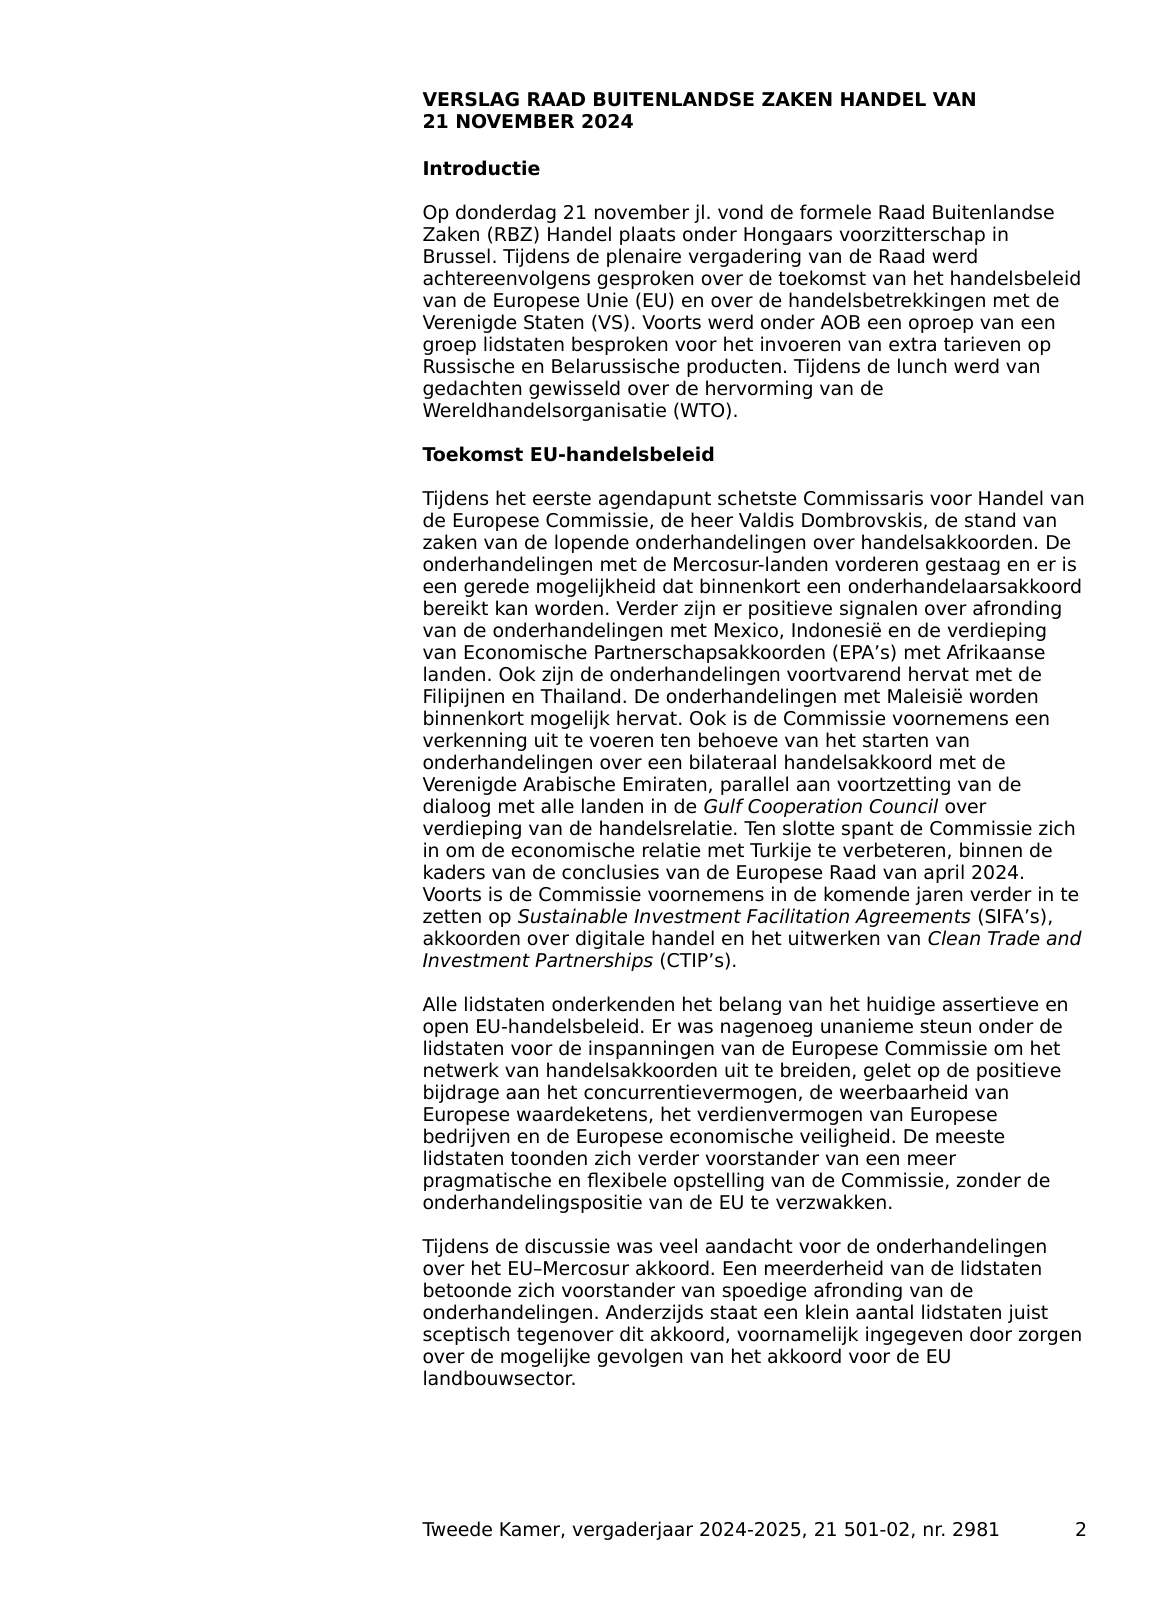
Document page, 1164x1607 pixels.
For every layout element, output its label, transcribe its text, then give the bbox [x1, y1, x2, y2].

subtitle Toekomst EU-handelsbeleid [422, 444, 1087, 466]
text Tijdens de discussie was veel aandacht voor de onderhandelingen over het EU–Mercosur akkoord. Een meerderheid van de lidstaten betoonde zich voorstander van spoedige afronding van de onderhandelingen. Anderzijds staat een klein aantal lidstaten juist sceptisch tegenover dit akkoord, voornamelijk ingegeven door zorgen over de mogelijke gevolgen van het akkoord voor de EU landbouwsector. [422, 1236, 1087, 1390]
subtitle Introductie [422, 158, 1087, 180]
text Alle lidstaten onderkenden het belang van het huidige assertieve en open EU-handelsbeleid. Er was nagenoeg unanieme steun onder de lidstaten voor de inspanningen van de Europese Commissie om het netwerk van handelsakkoorden uit te breiden, gelet op de positieve bijdrage aan het concurrentievermogen, de weerbaarheid van Europese waardeketens, het verdienvermogen van Europese bedrijven en de Europese economische veiligheid. De meeste lidstaten toonden zich verder voorstander van een meer pragmatische en flexibele opstelling van de Commissie, zonder de onderhandelingspositie van de EU te verzwakken. [422, 994, 1087, 1214]
subtitle VERSLAG RAAD BUITENLANDSE ZAKEN HANDEL VAN 21 NOVEMBER 2024 [422, 89, 1087, 133]
text Op donderdag 21 november jl. vond de formele Raad Buitenlandse Zaken (RBZ) Handel plaats onder Hongaars voorzitterschap in Brussel. Tijdens de plenaire vergadering van de Raad werd achtereenvolgens gesproken over de toekomst van het handelsbeleid van de Europese Unie (EU) en over de handelsbetrekkingen met de Verenigde Staten (VS). Voorts werd onder AOB een oproep van een groep lidstaten besproken voor het invoeren van extra tarieven op Russische en Belarussische producten. Tijdens de lunch werd van gedachten gewisseld over de hervorming van de Wereldhandelsorganisatie (WTO). [422, 202, 1087, 422]
text Tijdens het eerste agendapunt schetste Commissaris voor Handel van de Europese Commissie, de heer Valdis Dombrovskis, de stand van zaken van de lopende onderhandelingen over handelsakkoorden. De onderhandelingen met de Mercosur-landen vorderen gestaag en er is een gerede mogelijkheid dat binnenkort een onderhandelaarsakkoord bereikt kan worden. Verder zijn er positieve signalen over afronding van de onderhandelingen met Mexico, Indonesië en de verdieping van Economische Partnerschapsakkoorden (EPA’s) met Afrikaanse landen. Ook zijn de onderhandelingen voortvarend hervat met de Filipijnen en Thailand. De onderhandelingen met Maleisië worden binnenkort mogelijk hervat. Ook is de Commissie voornemens een verkenning uit te voeren ten behoeve van het starten van onderhandelingen over een bilateraal handelsakkoord met de Verenigde Arabische Emiraten, parallel aan voortzetting van de dialoog met alle landen in de Gulf Cooperation Council over verdieping van de handelsrelatie. Ten slotte spant de Commissie zich in om de economische relatie met Turkije te verbeteren, binnen de kaders van de conclusies van de Europese Raad van april 2024. Voorts is de Commissie voornemens in de komende jaren verder in te zetten op Sustainable Investment Facilitation Agreements (SIFA’s), akkoorden over digitale handel en het uitwerken van Clean Trade and Investment Partnerships (CTIP’s). [422, 488, 1087, 972]
